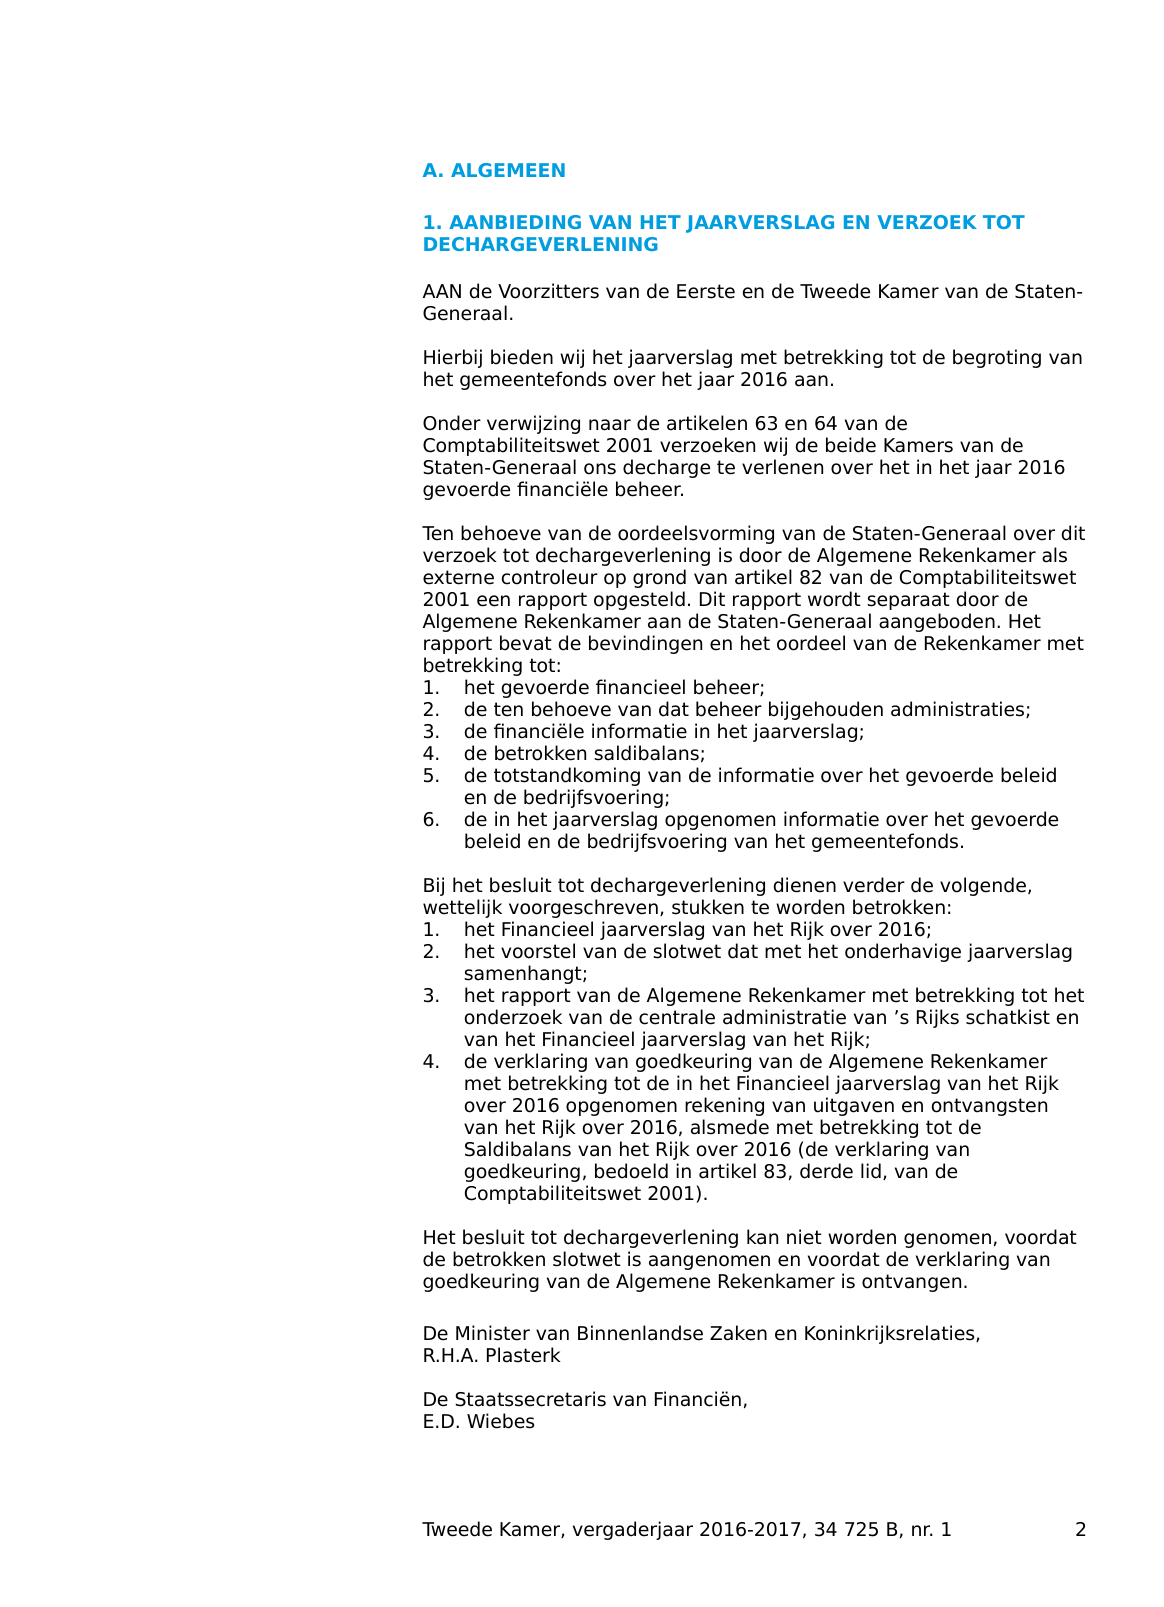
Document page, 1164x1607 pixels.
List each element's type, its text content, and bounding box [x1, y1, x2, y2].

text 4. de verklaring van goedkeuring van de Algemene Rekenkamer met betrekking tot de in het Financieel jaarverslag van het Rijk over 2016 opgenomen rekening van uitgaven en ontvangsten van het Rijk over 2016, alsmede met betrekking tot de Saldibalans van het Rijk over 2016 (de verklaring van goedkeuring, bedoeld in artikel 83, derde lid, van de Comptabiliteitswet 2001). [422, 1051, 1087, 1205]
text 1. het Financieel jaarverslag van het Rijk over 2016; [422, 919, 1087, 941]
subtitle 1. AANBIEDING VAN HET JAARVERSLAG EN VERZOEK TOT DECHARGEVERLENING [422, 212, 1087, 256]
text Onder verwijzing naar de artikelen 63 en 64 van de Comptabiliteitswet 2001 verzoeken wij de beide Kamers van de Staten-Generaal ons decharge te verlenen over het in het jaar 2016 gevoerde financiële beheer. [422, 413, 1087, 501]
text 2. het voorstel van de slotwet dat met het onderhavige jaarverslag samenhangt; [422, 941, 1087, 985]
text 3. het rapport van de Algemene Rekenkamer met betrekking tot het onderzoek van de centrale administratie van ’s Rijks schatkist en van het Financieel jaarverslag van het Rijk; [422, 985, 1087, 1051]
text 4. de betrokken saldibalans; [422, 743, 1087, 765]
text AAN de Voorzitters van de Eerste en de Tweede Kamer van de Staten-Generaal. [422, 281, 1087, 325]
text Het besluit tot dechargeverlening kan niet worden genomen, voordat de betrokken slotwet is aangenomen en voordat de verklaring van goedkeuring van de Algemene Rekenkamer is ontvangen. [422, 1227, 1087, 1293]
text 2. de ten behoeve van dat beheer bijgehouden administraties; [422, 699, 1087, 721]
text De Minister van Binnenlandse Zaken en Koninkrijksrelaties, R.H.A. Plasterk [422, 1323, 1087, 1367]
text 6. de in het jaarverslag opgenomen informatie over het gevoerde beleid en de bedrijfsvoering van het gemeentefonds. [422, 809, 1087, 853]
text Ten behoeve van de oordeelsvorming van de Staten-Generaal over dit verzoek tot dechargeverlening is door de Algemene Rekenkamer als externe controleur op grond van artikel 82 van de Comptabiliteitswet 2001 een rapport opgesteld. Dit rapport wordt separaat door de Algemene Rekenkamer aan de Staten-Generaal aangeboden. Het rapport bevat de bevindingen en het oordeel van de Rekenkamer met betrekking tot: [422, 523, 1087, 677]
text De Staatssecretaris van Financiën, E.D. Wiebes [422, 1389, 1087, 1433]
text Hierbij bieden wij het jaarverslag met betrekking tot de begroting van het gemeentefonds over het jaar 2016 aan. [422, 347, 1087, 391]
text 5. de totstandkoming van de informatie over het gevoerde beleid en de bedrijfsvoering; [422, 765, 1087, 809]
subtitle A. ALGEMEEN [422, 160, 1087, 182]
text Bij het besluit tot dechargeverlening dienen verder de volgende, wettelijk voorgeschreven, stukken te worden betrokken: [422, 875, 1087, 919]
text 1. het gevoerde financieel beheer; [422, 677, 1087, 699]
text 3. de financiële informatie in het jaarverslag; [422, 721, 1087, 743]
